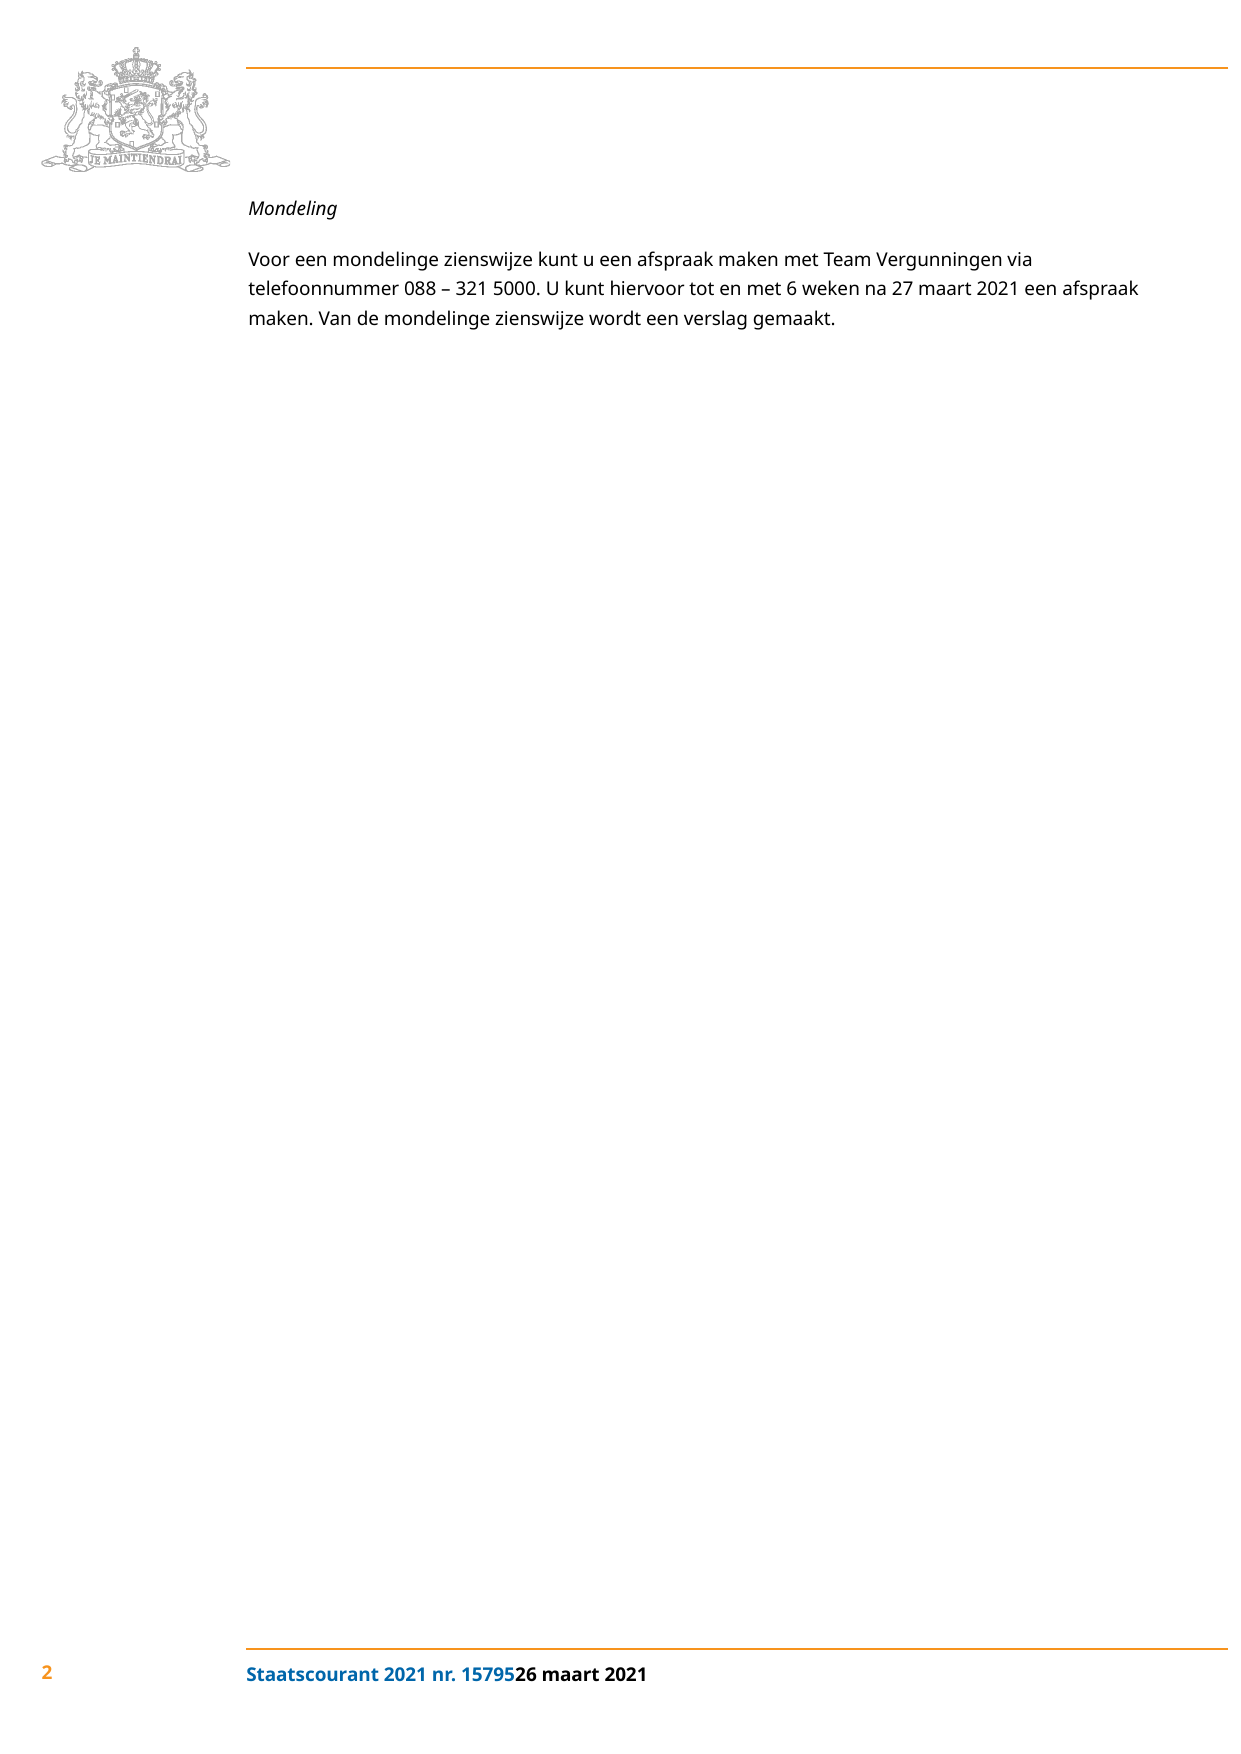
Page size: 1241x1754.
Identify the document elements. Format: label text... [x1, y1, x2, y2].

text Voor een mondelinge zienswijze kunt u een afspraak maken met Team Vergunningen via telefoonnummer 088 – 321 5000. U kunt hiervoor tot en met 6 weken na 27 maart 2021 een afspraak maken. Van de mondelinge zienswijze wordt een verslag gemaakt. [248, 246, 1152, 331]
text Mondeling [248, 196, 1152, 221]
picture [41, 47, 231, 172]
